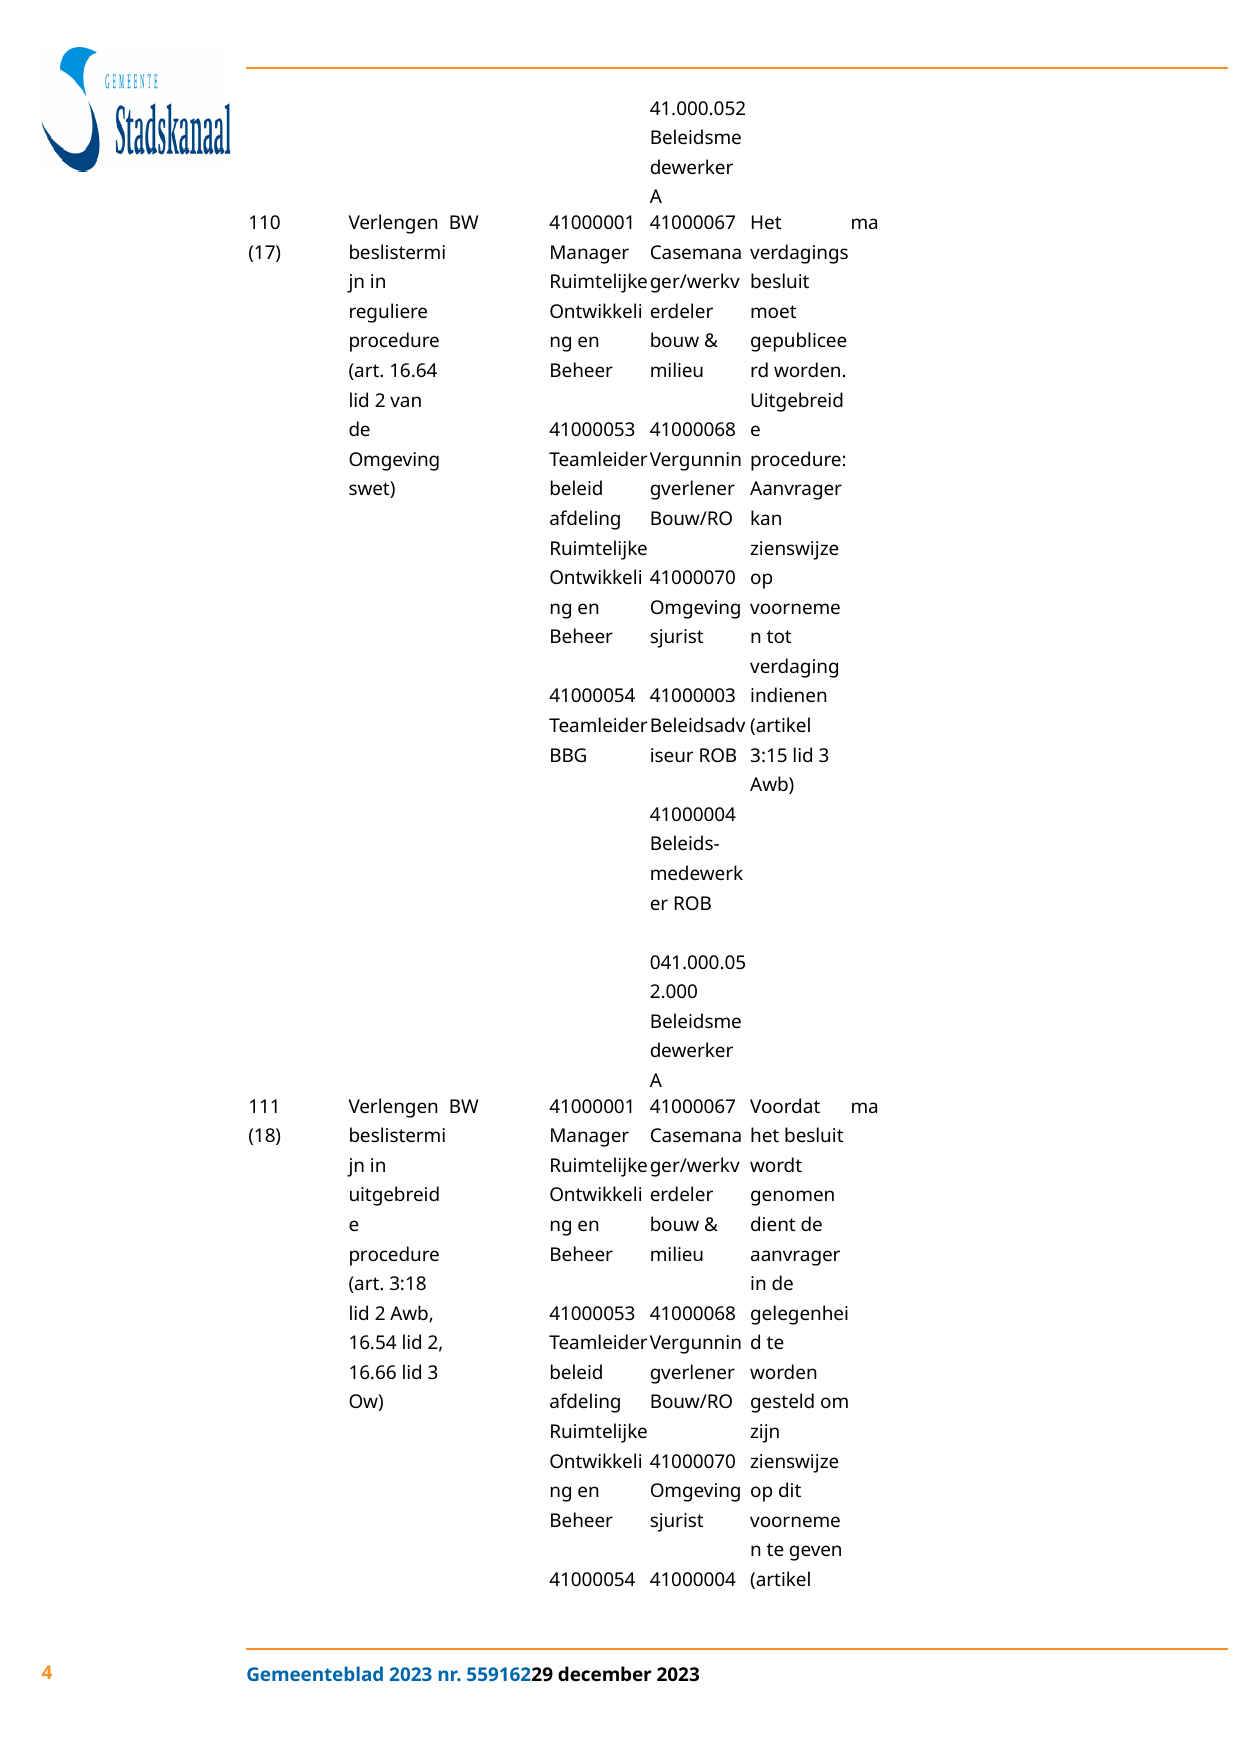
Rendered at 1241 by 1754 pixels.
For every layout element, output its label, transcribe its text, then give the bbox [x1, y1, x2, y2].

table_cell [348, 95, 449, 209]
table_cell [1051, 95, 1152, 209]
table_cell BW [449, 1093, 549, 1592]
table_cell [248, 95, 348, 209]
table_cell ma [850, 1093, 951, 1592]
table_cell [1051, 1093, 1152, 1592]
table_cell 41000067 Casemanager/werkverdeler bouw & milieu 41000068 Vergunningverlener Bouw/RO 41000070 Omgevingsjurist 41000003 Beleidsadviseur ROB 41000004 Beleids-medewerker ROB 041.000.052.000 Beleidsmedewerker A [650, 209, 750, 1093]
table_cell Het verdagingsbesluit moet gepubliceerd worden. Uitgebreide procedure: Aanvrager kan zienswijze op voornemen tot verdaging indienen (artikel 3:15 lid 3 Awb) [750, 209, 850, 1093]
table_cell 110 (17) [248, 209, 348, 1093]
table_cell [549, 95, 649, 209]
table_cell BW [449, 209, 549, 1093]
table_cell Verlengen beslistermijn in uitgebreide procedure (art. 3:18 lid 2 Awb, 16.54 lid 2, 16.66 lid 3 Ow) [348, 1093, 449, 1592]
table_cell Verlengen beslistermijn in reguliere procedure (art. 16.64 lid 2 van de Omgevingswet) [348, 209, 449, 1093]
table_cell 41000001 Manager Ruimtelijke Ontwikkeling en Beheer 41000053 Teamleider beleid afdeling Ruimtelijke Ontwikkeling en Beheer 41000054 [549, 1093, 649, 1592]
table_cell [951, 1093, 1051, 1592]
table_cell Voordat het besluit wordt genomen dient de aanvrager in de gelegenheid te worden gesteld om zijn zienswijze op dit voornemen te geven (artikel [750, 1093, 850, 1592]
table_cell [1051, 209, 1152, 1093]
table_cell 41000067 Casemanager/werkverdeler bouw & milieu 41000068 Vergunningverlener Bouw/RO 41000070 Omgevingsjurist 41000004 [650, 1093, 750, 1592]
picture [41, 47, 231, 172]
table_cell [850, 95, 951, 209]
table_cell ma [850, 209, 951, 1093]
table_cell [449, 95, 549, 209]
table_cell 41000001 Manager Ruimtelijke Ontwikkeling en Beheer 41000053 Teamleider beleid afdeling Ruimtelijke Ontwikkeling en Beheer 41000054 Teamleider BBG [549, 209, 649, 1093]
table_cell [951, 95, 1051, 209]
table_cell 111 (18) [248, 1093, 348, 1592]
table_cell 41.000.052 Beleidsmedewerker A [650, 95, 750, 209]
table_cell [750, 95, 850, 209]
table_cell [951, 209, 1051, 1093]
